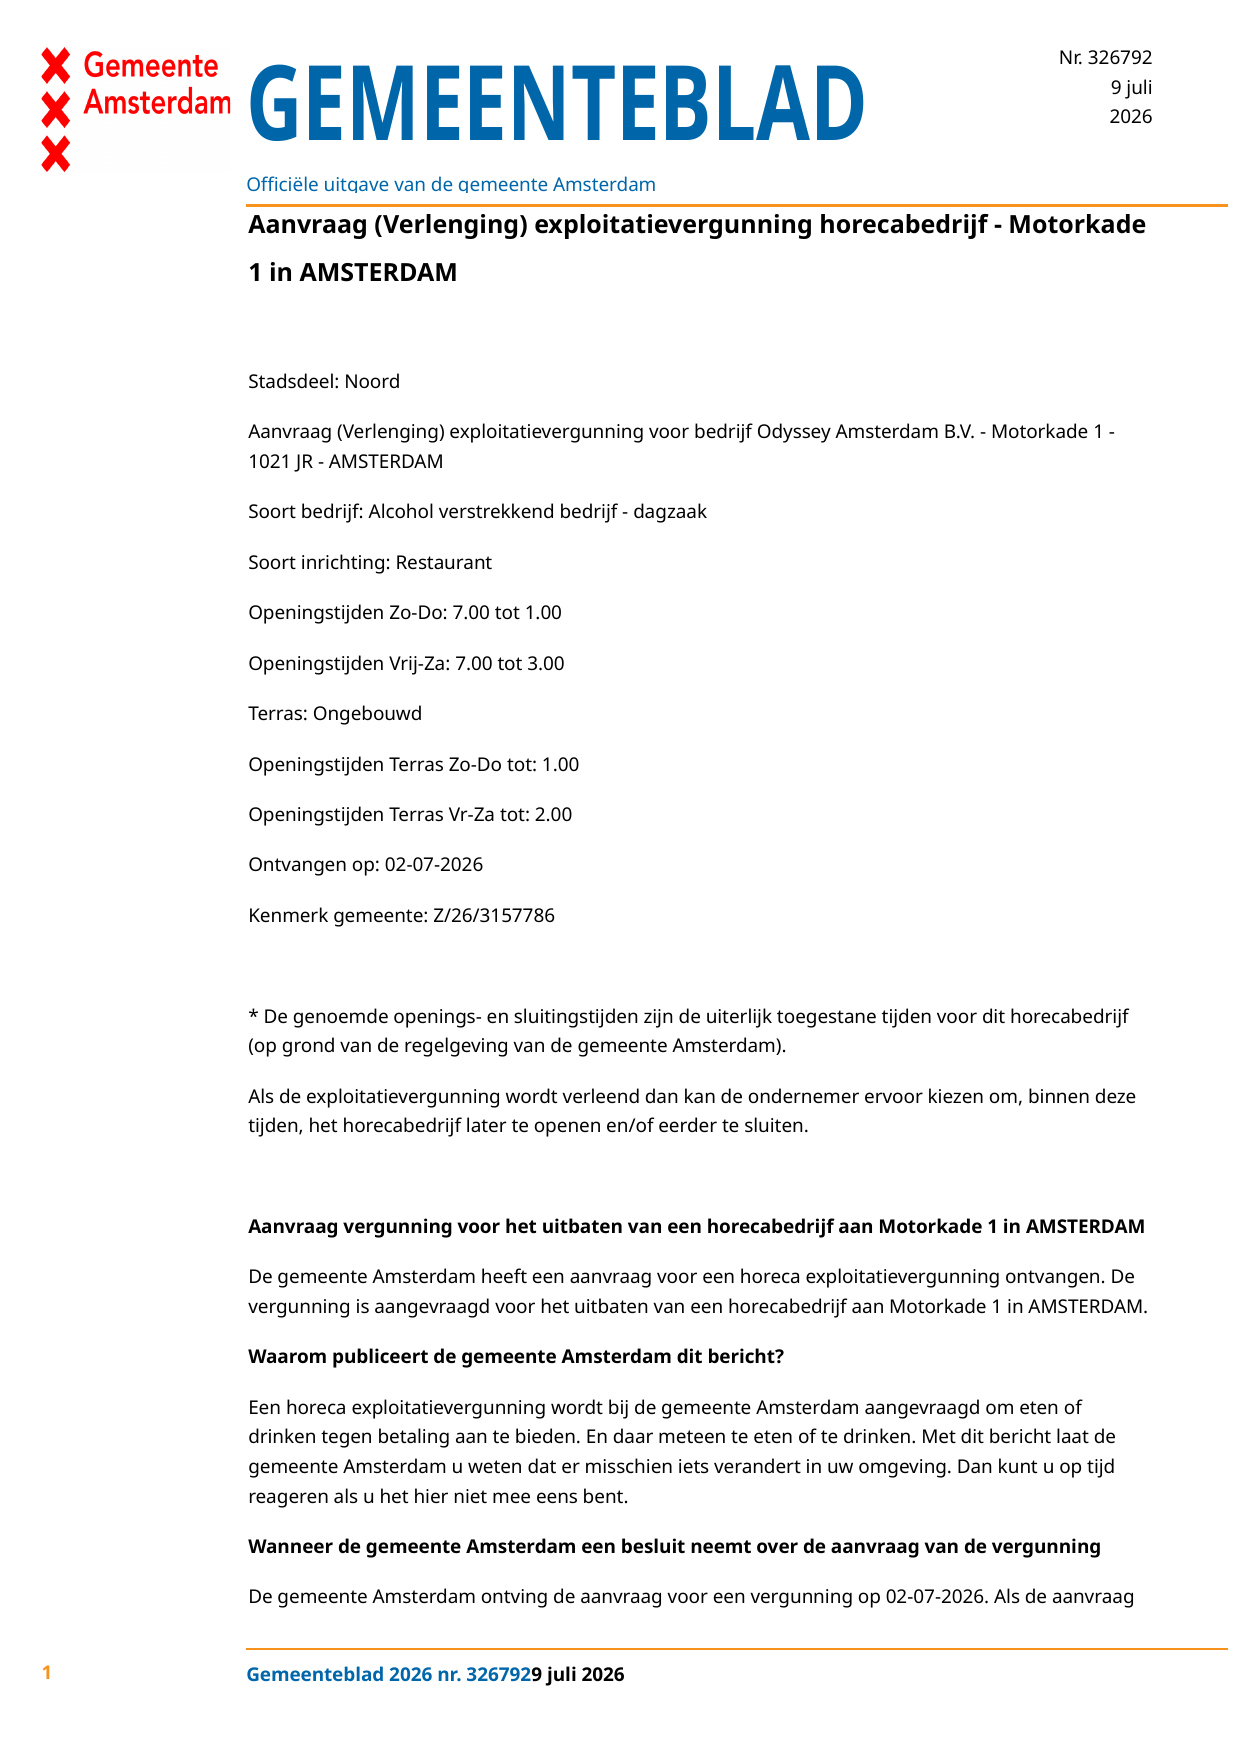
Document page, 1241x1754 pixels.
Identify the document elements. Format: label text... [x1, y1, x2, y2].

picture [41, 47, 231, 172]
text De gemeente Amsterdam heeft een aanvraag voor een horeca exploitatievergunning ontvangen. De vergunning is aangevraagd voor het uitbaten van een horecabedrijf aan Motorkade 1 in AMSTERDAM. [248, 1264, 1152, 1319]
text Stadsdeel: Noord [248, 368, 1152, 394]
text Aanvraag (Verlenging) exploitatievergunning horecabedrijf - Motorkade 1 in AMSTERDAM [248, 207, 1152, 288]
text Als de exploitatievergunning wordt verleend dan kan de ondernemer ervoor kiezen om, binnen deze tijden, het horecabedrijf later te openen en/of eerder te sluiten. [248, 1083, 1152, 1138]
text Soort bedrijf: Alcohol verstrekkend bedrijf - dagzaak [248, 499, 1152, 524]
text Terras: Ongebouwd [248, 700, 1152, 726]
text Openingstijden Vrij-Za: 7.00 tot 3.00 [248, 650, 1152, 676]
text Een horeca exploitatievergunning wordt bij de gemeente Amsterdam aangevraagd om eten of drinken tegen betaling aan te bieden. En daar meteen te eten of te drinken. Met dit bericht laat de gemeente Amsterdam u weten dat er misschien iets verandert in uw omgeving. Dan kunt u op tijd reageren als u het hier niet mee eens bent. [248, 1394, 1152, 1509]
text Aanvraag vergunning voor het uitbaten van een horecabedrijf aan Motorkade 1 in AMSTERDAM [248, 1213, 1152, 1239]
text * De genoemde openings- en sluitingstijden zijn de uiterlijk toegestane tijden voor dit horecabedrijf (op grond van de regelgeving van de gemeente Amsterdam). [248, 1003, 1152, 1058]
text Wanneer de gemeente Amsterdam een besluit neemt over de aanvraag van de vergunning [248, 1533, 1152, 1559]
text Ontvangen op: 02-07-2026 [248, 852, 1152, 877]
text Openingstijden Terras Vr-Za tot: 2.00 [248, 801, 1152, 827]
text Openingstijden Terras Zo-Do tot: 1.00 [248, 751, 1152, 777]
text Soort inrichting: Restaurant [248, 549, 1152, 575]
text Kenmerk gemeente: Z/26/3157786 [248, 902, 1152, 928]
text De gemeente Amsterdam ontving de aanvraag voor een vergunning op 02-07-2026. Als de aanvraag [248, 1584, 1152, 1609]
text Waarom publiceert de gemeente Amsterdam dit bericht? [248, 1344, 1152, 1369]
text Openingstijden Zo-Do: 7.00 tot 1.00 [248, 599, 1152, 625]
text Aanvraag (Verlenging) exploitatievergunning voor bedrijf Odyssey Amsterdam B.V. - Motorkade 1 - 1021 JR - AMSTERDAM [248, 419, 1152, 474]
